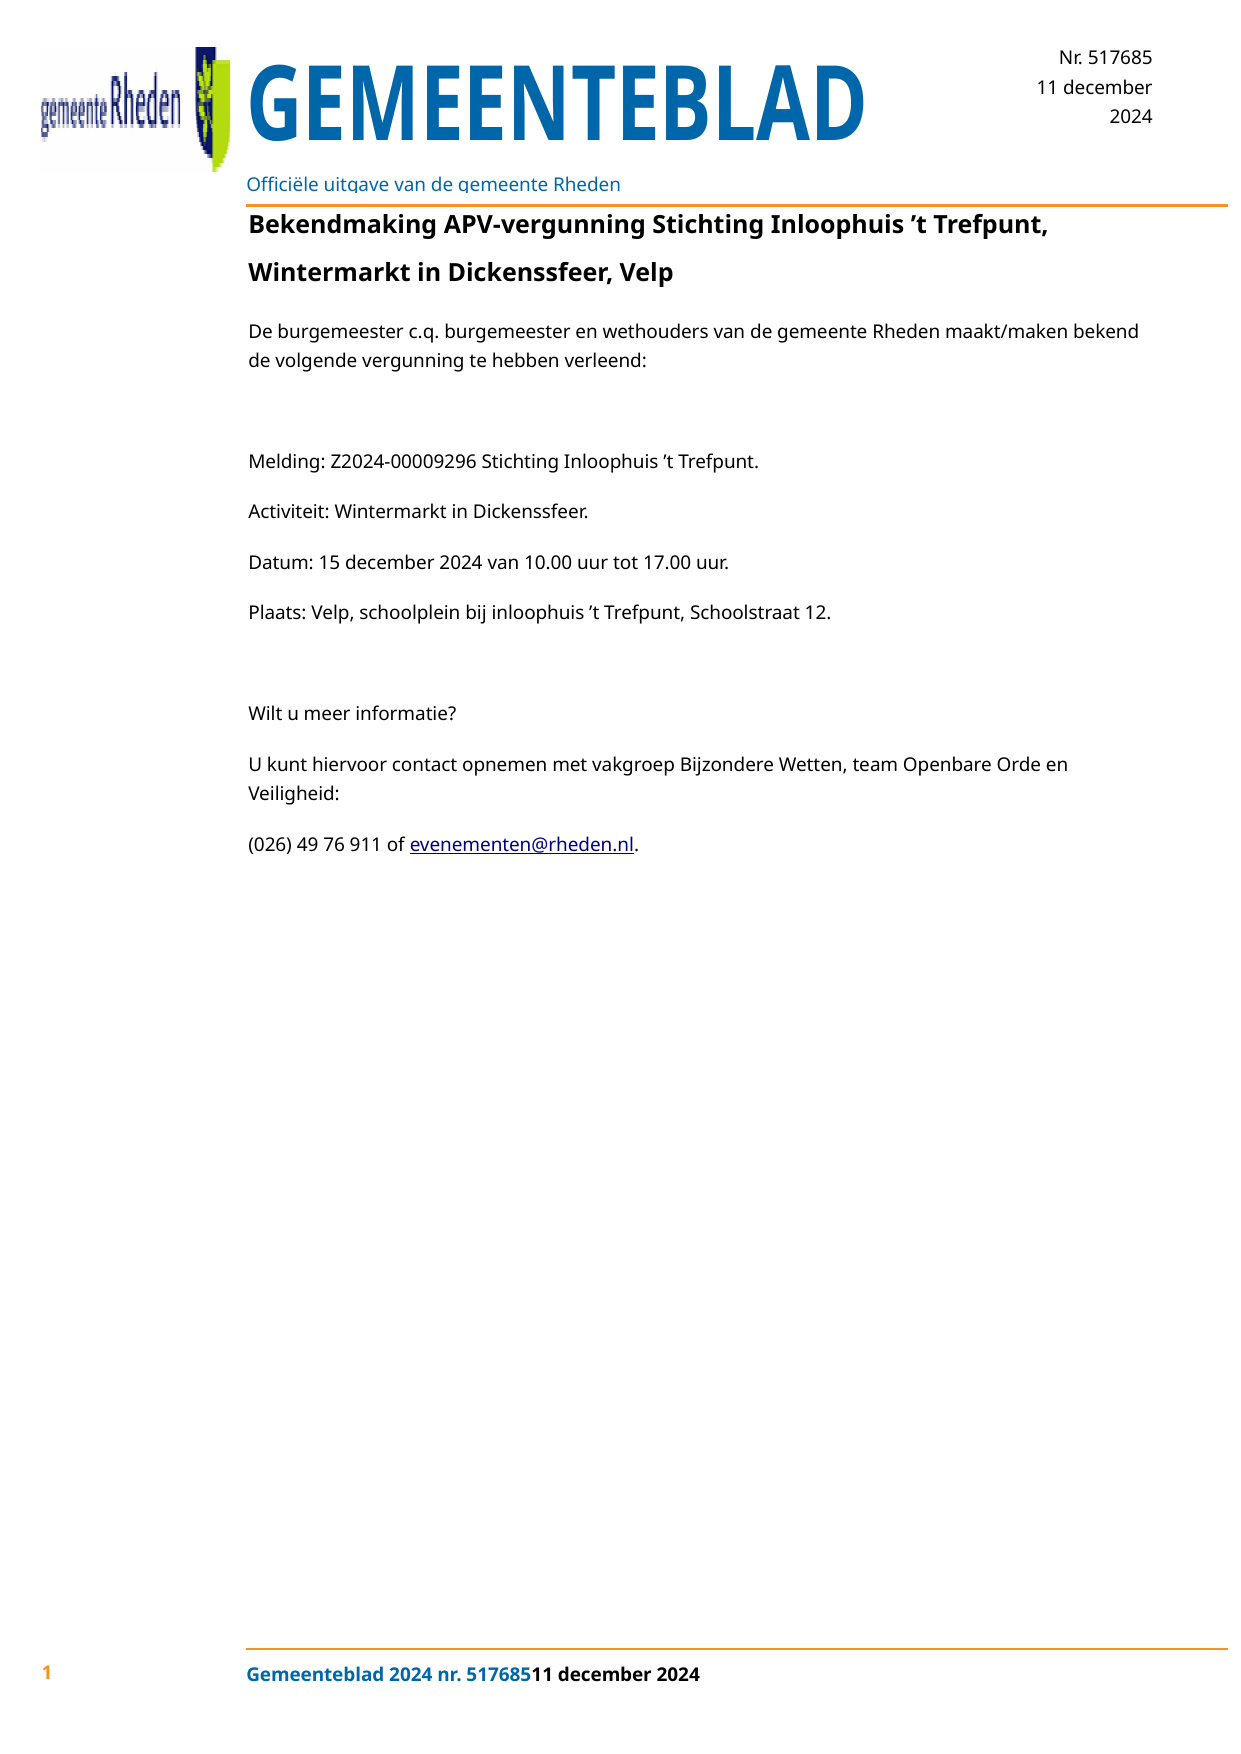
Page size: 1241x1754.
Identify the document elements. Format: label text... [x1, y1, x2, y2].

text Datum: 15 december 2024 van 10.00 uur tot 17.00 uur. [248, 549, 1152, 575]
text U kunt hiervoor contact opnemen met vakgroep Bijzondere Wetten, team Openbare Orde en Veiligheid: [248, 751, 1152, 806]
text Bekendmaking APV-vergunning Stichting Inloophuis ’t Trefpunt, Wintermarkt in Dickenssfeer, Velp [248, 207, 1152, 288]
text (026) 49 76 911 of evenementen@rheden.nl. [248, 831, 1152, 857]
text Activiteit: Wintermarkt in Dickenssfeer. [248, 499, 1152, 524]
text Wilt u meer informatie? [248, 700, 1152, 726]
text De burgemeester c.q. burgemeester en wethouders van de gemeente Rheden maakt/maken bekend de volgende vergunning te hebben verleend: [248, 318, 1152, 373]
picture [41, 47, 231, 172]
text Melding: Z2024-00009296 Stichting Inloophuis ’t Trefpunt. [248, 448, 1152, 474]
text Plaats: Velp, schoolplein bij inloophuis ’t Trefpunt, Schoolstraat 12. [248, 599, 1152, 625]
